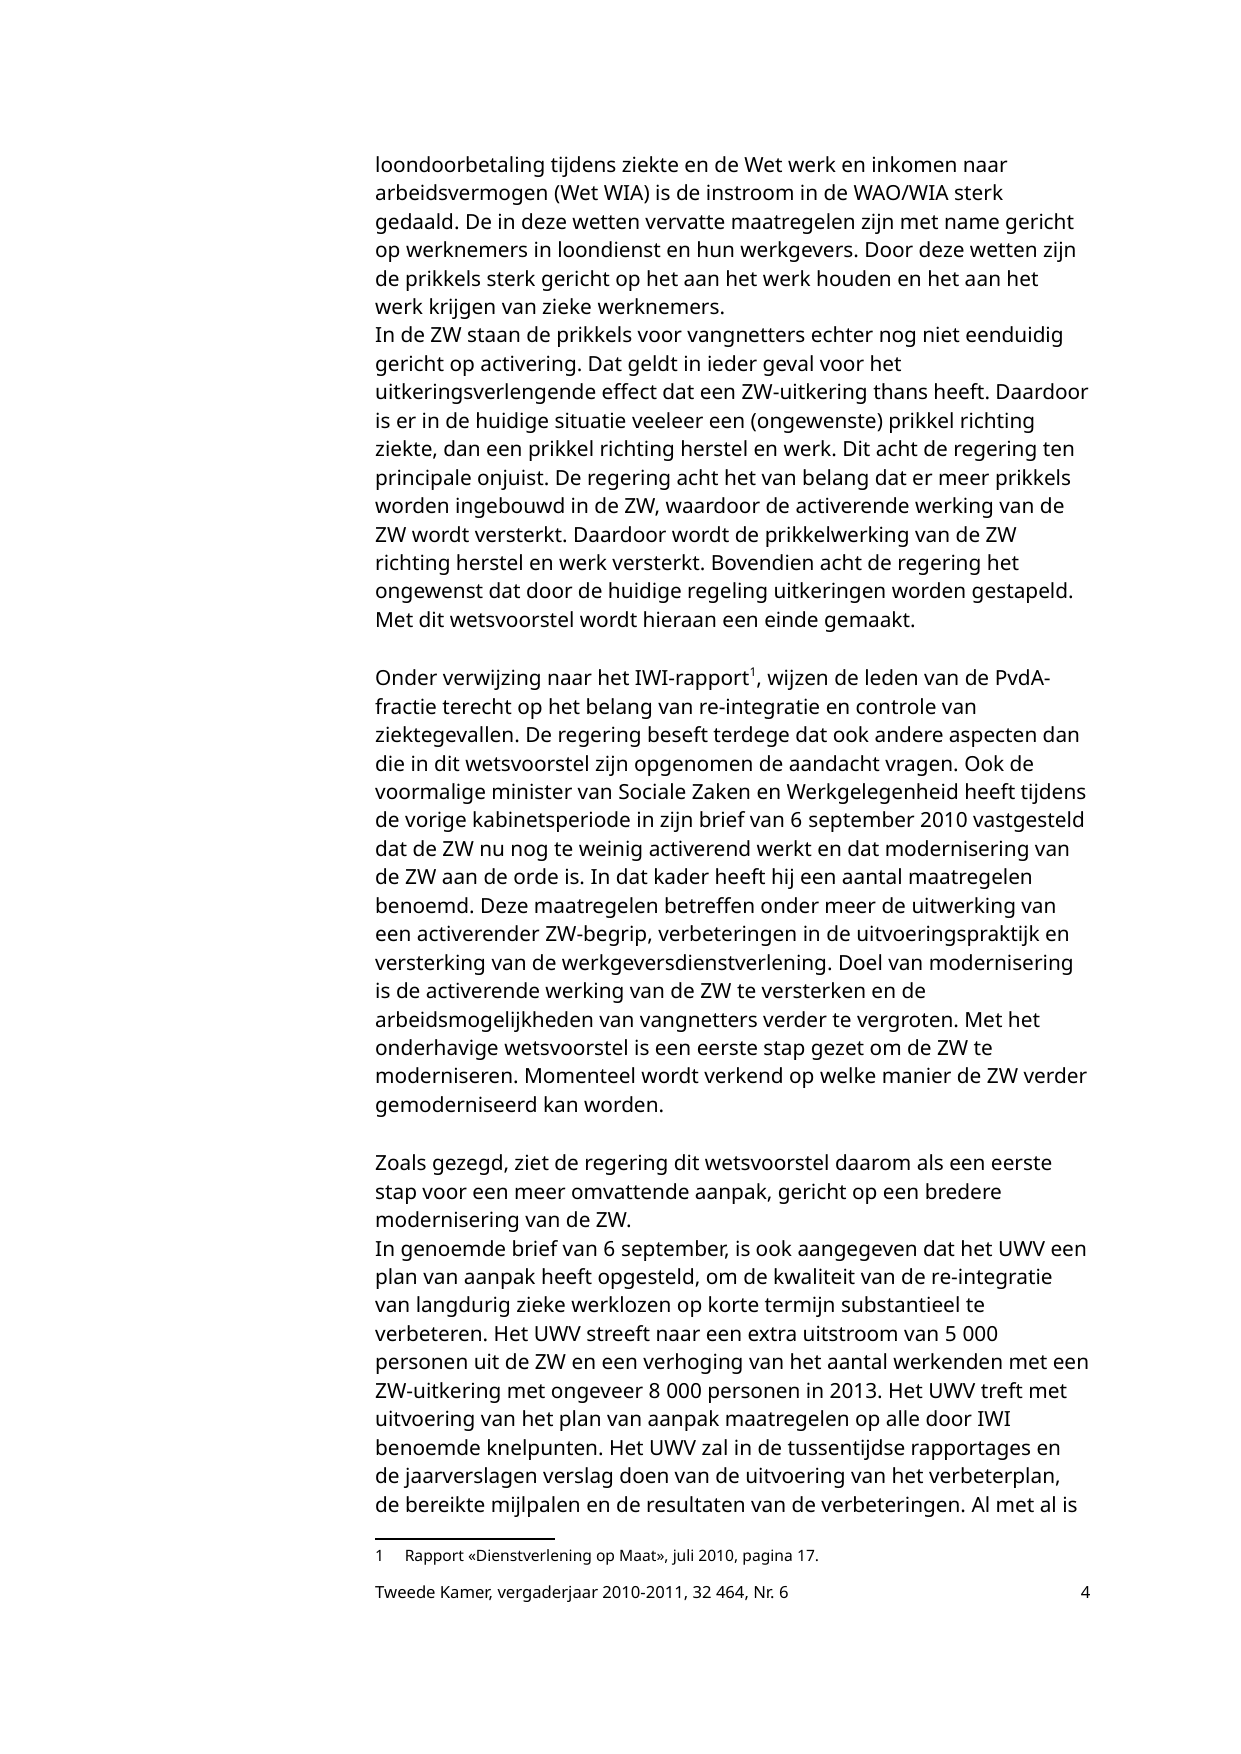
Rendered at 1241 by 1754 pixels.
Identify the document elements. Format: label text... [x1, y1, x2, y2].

text Rapport «Dienstverlening op Maat», juli 2010, pagina 17. [375, 1538, 1090, 1566]
text In genoemde brief van 6 september, is ook aangegeven dat het UWV een plan van aanpak heeft opgesteld, om de kwaliteit van de re-integratie van langdurig zieke werklozen op korte termijn substantieel te verbeteren. Het UWV streeft naar een extra uitstroom van 5 000 personen uit de ZW en een verhoging van het aantal werkenden met een ZW-uitkering met ongeveer 8 000 personen in 2013. Het UWV treft met uitvoering van het plan van aanpak maatregelen op alle door IWI benoemde knelpunten. Het UWV zal in de tussentijdse rapportages en de jaarverslagen verslag doen van de uitvoering van het verbeterplan, de bereikte mijlpalen en de resultaten van de verbeteringen. Al met al is [375, 1234, 1090, 1518]
text loondoorbetaling tijdens ziekte en de Wet werk en inkomen naar arbeidsvermogen (Wet WIA) is de instroom in de WAO/WIA sterk gedaald. De in deze wetten vervatte maatregelen zijn met name gericht op werknemers in loondienst en hun werkgevers. Door deze wetten zijn de prikkels sterk gericht op het aan het werk houden en het aan het werk krijgen van zieke werknemers. [375, 150, 1090, 321]
text In de ZW staan de prikkels voor vangnetters echter nog niet eenduidig gericht op activering. Dat geldt in ieder geval voor het uitkeringsverlengende effect dat een ZW-uitkering thans heeft. Daardoor is er in de huidige situatie veeleer een (ongewenste) prikkel richting ziekte, dan een prikkel richting herstel en werk. Dit acht de regering ten principale onjuist. De regering acht het van belang dat er meer prikkels worden ingebouwd in de ZW, waardoor de activerende werking van de ZW wordt versterkt. Daardoor wordt de prikkelwerking van de ZW richting herstel en werk versterkt. Bovendien acht de regering het ongewenst dat door de huidige regeling uitkeringen worden gestapeld. Met dit wetsvoorstel wordt hieraan een einde gemaakt. [375, 321, 1090, 633]
text Onder verwijzing naar het IWI-rapport, wijzen de leden van de PvdA-fractie terecht op het belang van re-integratie en controle van ziektegevallen. De regering beseft terdege dat ook andere aspecten dan die in dit wetsvoorstel zijn opgenomen de aandacht vragen. Ook de voormalige minister van Sociale Zaken en Werkgelegenheid heeft tijdens de vorige kabinetsperiode in zijn brief van 6 september 2010 vastgesteld dat de ZW nu nog te weinig activerend werkt en dat modernisering van de ZW aan de orde is. In dat kader heeft hij een aantal maatregelen benoemd. Deze maatregelen betreffen onder meer de uitwerking van een activerender ZW-begrip, verbeteringen in de uitvoeringspraktijk en versterking van de werkgeversdienstverlening. Doel van modernisering is de activerende werking van de ZW te versterken en de arbeidsmogelijkheden van vangnetters verder te vergroten. Met het onderhavige wetsvoorstel is een eerste stap gezet om de ZW te moderniseren. Momenteel wordt verkend op welke manier de ZW verder gemoderniseerd kan worden. [375, 663, 1090, 1118]
text Zoals gezegd, ziet de regering dit wetsvoorstel daarom als een eerste stap voor een meer omvattende aanpak, gericht op een bredere modernisering van de ZW. [375, 1148, 1090, 1234]
